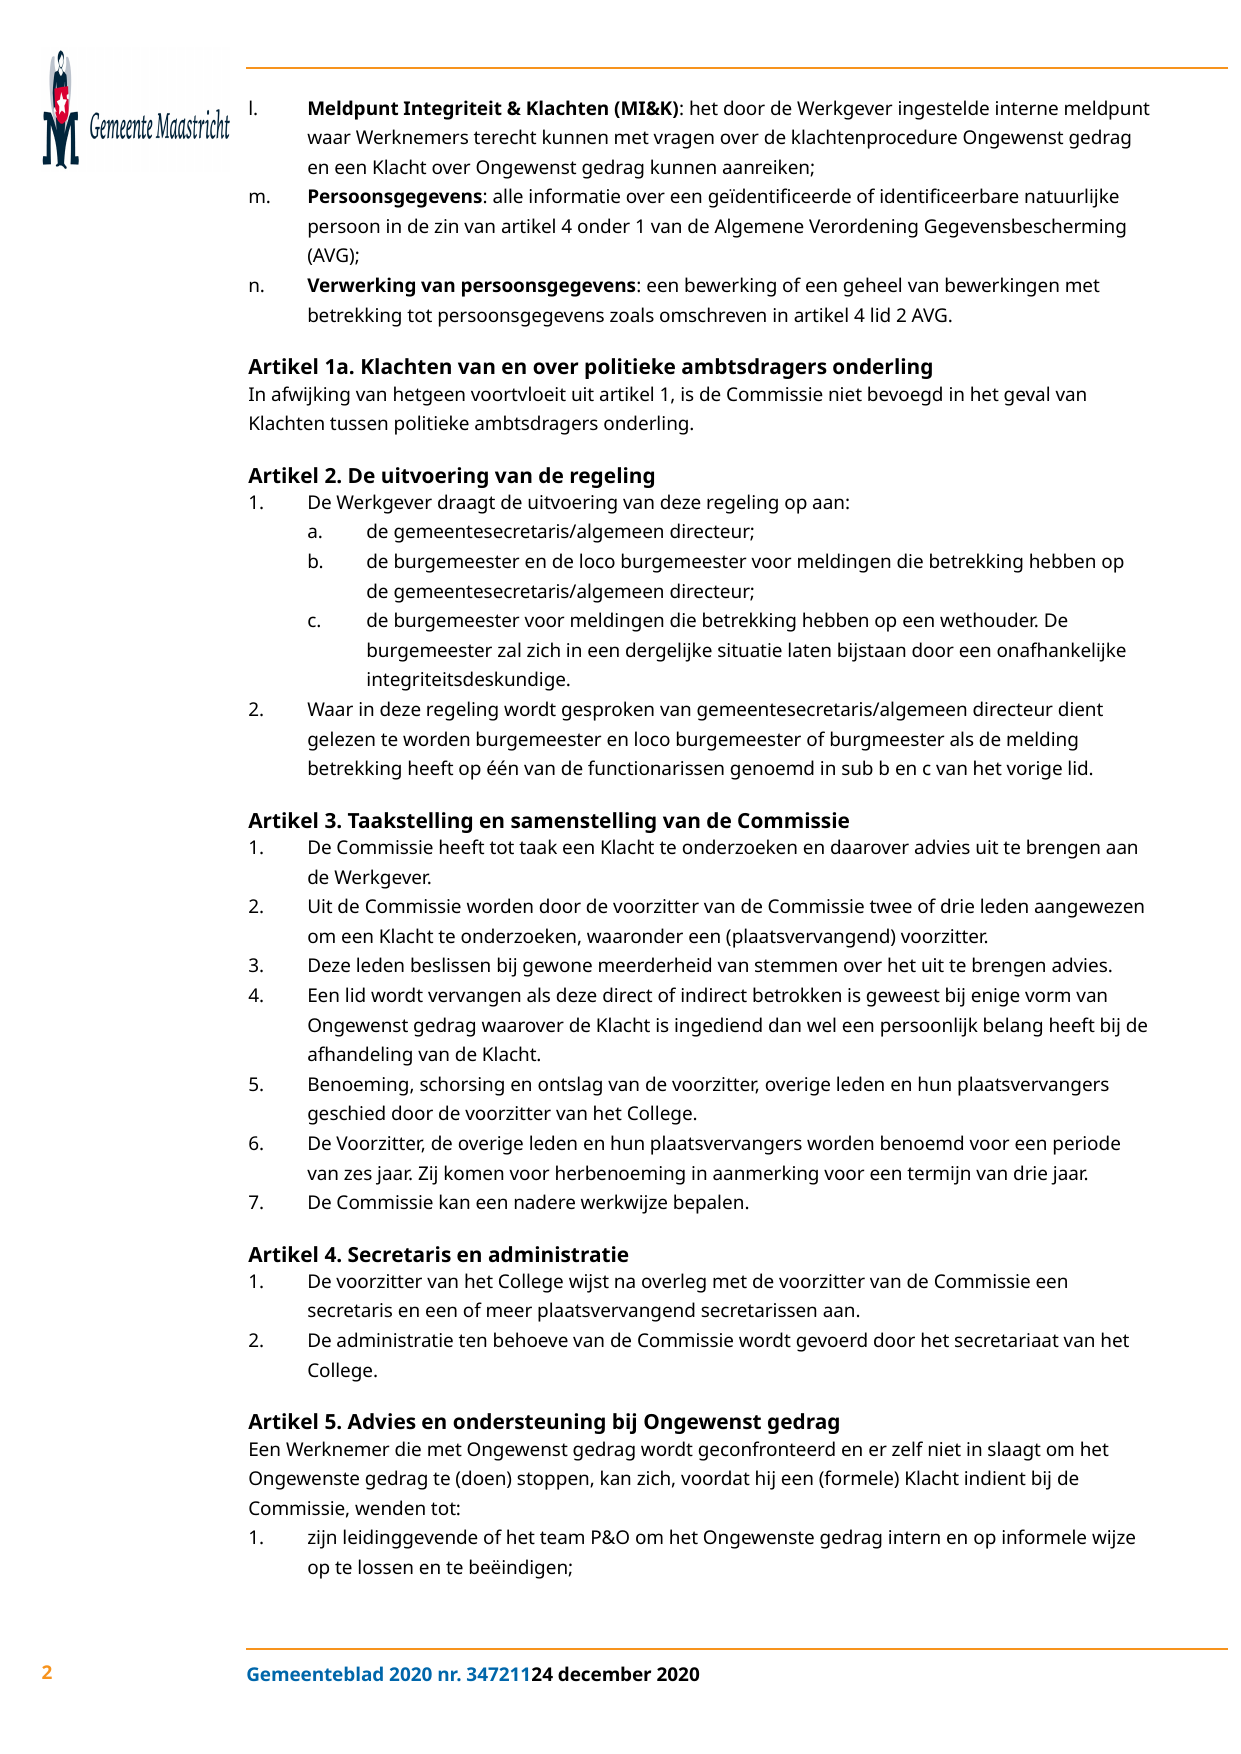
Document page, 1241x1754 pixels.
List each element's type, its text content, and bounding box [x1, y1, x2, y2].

text Artikel 4. Secretaris en administratie [248, 1240, 1152, 1268]
text In afwijking van hetgeen voortvloeit uit artikel 1, is de Commissie niet bevoegd in het geval van Klachten tussen politieke ambtsdragers onderling. [248, 381, 1152, 436]
list Deze leden beslissen bij gewone meerderheid van stemmen over het uit te brengen advies. [248, 953, 1152, 978]
list de burgemeester en de loco burgemeester voor meldingen die betrekking hebben op de gemeentesecretaris/algemeen directeur; [307, 548, 1152, 604]
list Benoeming, schorsing en ontslag van de voorzitter, overige leden en hun plaatsvervangers geschied door de voorzitter van het College. [248, 1071, 1152, 1126]
text Artikel 2. De uitvoering van de regeling [248, 461, 1152, 489]
text Artikel 5. Advies en ondersteuning bij Ongewenst gedrag [248, 1407, 1152, 1436]
list Een lid wordt vervangen als deze direct of indirect betrokken is geweest bij enige vorm van Ongewenst gedrag waarover de Klacht is ingediend dan wel een persoonlijk belang heeft bij de afhandeling van de Klacht. [248, 982, 1152, 1067]
list Persoonsgegevens: alle informatie over een geïdentificeerde of identificeerbare natuurlijke persoon in de zin van artikel 4 onder 1 van de Algemene Verordening Gegevensbescherming (AVG); [248, 183, 1152, 268]
list de burgemeester voor meldingen die betrekking hebben op een wethouder. De burgemeester zal zich in een dergelijke situatie laten bijstaan door een onafhankelijke integriteitsdeskundige. [307, 607, 1152, 692]
list de gemeentesecretaris/algemeen directeur; [307, 519, 1152, 544]
list Meldpunt Integriteit & Klachten (MI&K): het door de Werkgever ingestelde interne meldpunt waar Werknemers terecht kunnen met vragen over de klachtenprocedure Ongewenst gedrag en een Klacht over Ongewenst gedrag kunnen aanreiken; [248, 95, 1152, 180]
picture [41, 47, 231, 172]
text Artikel 1a. Klachten van en over politieke ambtsdragers onderling [248, 352, 1152, 381]
list De Werkgever draagt de uitvoering van deze regeling op aan: [248, 489, 1152, 515]
list De Voorzitter, de overige leden en hun plaatsvervangers worden benoemd voor een periode van zes jaar. Zij komen voor herbenoeming in aanmerking voor een termijn van drie jaar. [248, 1130, 1152, 1185]
list Verwerking van persoonsgegevens: een bewerking of een geheel van bewerkingen met betrekking tot persoonsgegevens zoals omschreven in artikel 4 lid 2 AVG. [248, 272, 1152, 328]
list De administratie ten behoeve van de Commissie wordt gevoerd door het secretariaat van het College. [248, 1327, 1152, 1383]
list De voorzitter van het College wijst na overleg met de voorzitter van de Commissie een secretaris en een of meer plaatsvervangend secretarissen aan. [248, 1268, 1152, 1323]
list De Commissie kan een nadere werkwijze bepalen. [248, 1189, 1152, 1215]
text Een Werknemer die met Ongewenst gedrag wordt geconfronteerd en er zelf niet in slaagt om het Ongewenste gedrag te (doen) stoppen, kan zich, voordat hij een (formele) Klacht indient bij de Commissie, wenden tot: [248, 1436, 1152, 1521]
list zijn leidinggevende of het team P&O om het Ongewenste gedrag intern en op informele wijze op te lossen en te beëindigen; [248, 1524, 1152, 1580]
list De Commissie heeft tot taak een Klacht te onderzoeken en daarover advies uit te brengen aan de Werkgever. [248, 834, 1152, 889]
list Uit de Commissie worden door de voorzitter van de Commissie twee of drie leden aangewezen om een Klacht te onderzoeken, waaronder een (plaatsvervangend) voorzitter. [248, 893, 1152, 949]
text Artikel 3. Taakstelling en samenstelling van de Commissie [248, 806, 1152, 834]
list Waar in deze regeling wordt gesproken van gemeentesecretaris/algemeen directeur dient gelezen te worden burgemeester en loco burgemeester of burgmeester als de melding betrekking heeft op één van de functionarissen genoemd in sub b en c van het vorige lid. [248, 696, 1152, 781]
